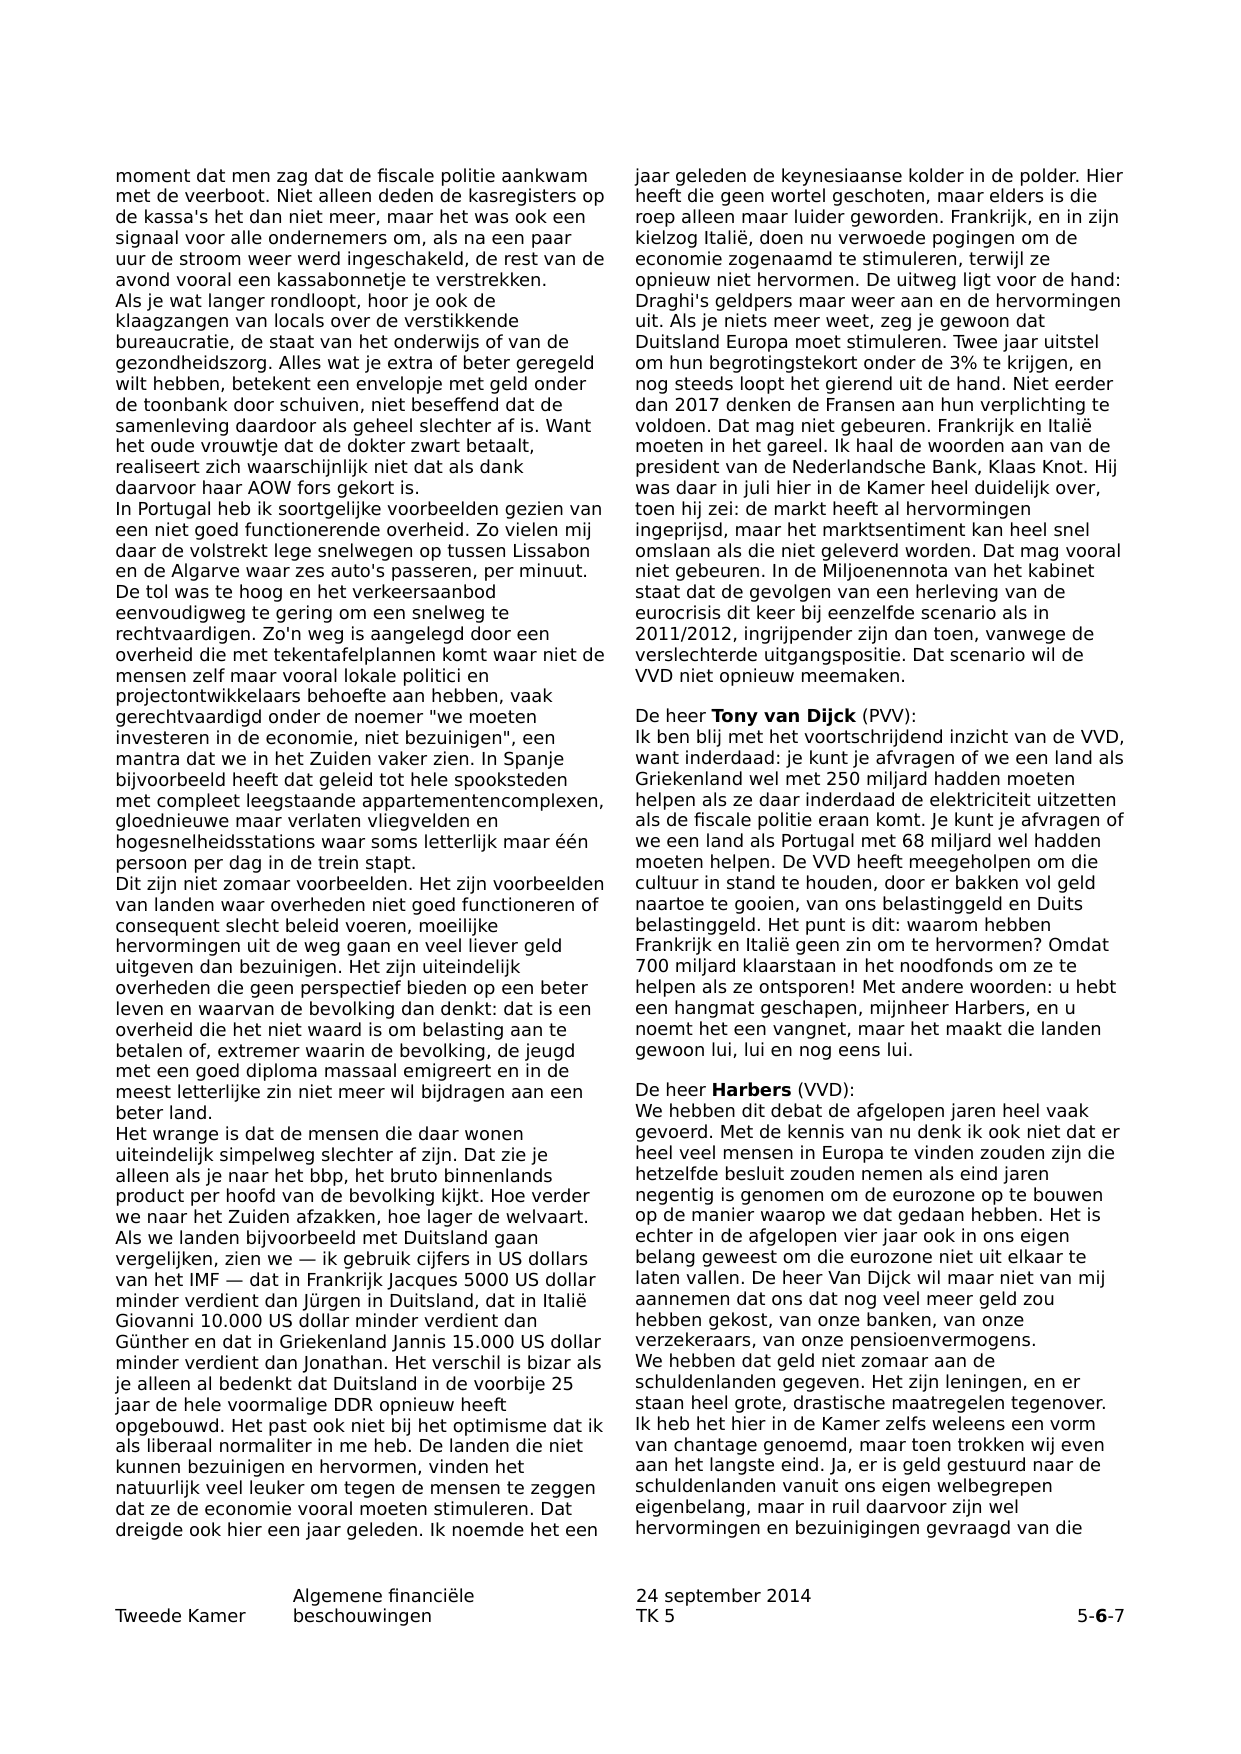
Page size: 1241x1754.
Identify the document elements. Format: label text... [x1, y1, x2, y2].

text Het wrange is dat de mensen die daar wonen uiteindelijk simpelweg slechter af zijn. Dat zie je alleen als je naar het bbp, het bruto binnenlands product per hoofd van de bevolking kijkt. Hoe verder we naar het Zuiden afzakken, hoe lager de welvaart. Als we landen bijvoorbeeld met Duitsland gaan vergelijken, zien we — ik gebruik cijfers in US dollars van het IMF — dat in Frankrijk Jacques 5000 US dollar minder verdient dan Jürgen in Duitsland, dat in Italië Giovanni 10.000 US dollar minder verdient dan Günther en dat in Griekenland Jannis 15.000 US dollar minder verdient dan Jonathan. Het verschil is bizar als je alleen al bedenkt dat Duitsland in de voorbije 25 jaar de hele voormalige DDR opnieuw heeft opgebouwd. Het past ook niet bij het optimisme dat ik als liberaal normaliter in me heb. De landen die niet kunnen bezuinigen en hervormen, vinden het natuurlijk veel leuker om tegen de mensen te zeggen dat ze de economie vooral moeten stimuleren. Dat dreigde ook hier een jaar geleden. Ik noemde het een [115, 1124, 605, 1540]
text Dit zijn niet zomaar voorbeelden. Het zijn voorbeelden van landen waar overheden niet goed functioneren of consequent slecht beleid voeren, moeilijke hervormingen uit de weg gaan en veel liever geld uitgeven dan bezuinigen. Het zijn uiteindelijk overheden die geen perspectief bieden op een beter leven en waarvan de bevolking dan denkt: dat is een overheid die het niet waard is om belasting aan te betalen of, extremer waarin de bevolking, de jeugd met een goed diploma massaal emigreert en in de meest letterlijke zin niet meer wil bijdragen aan een beter land. [115, 874, 605, 1124]
text In Portugal heb ik soortgelijke voorbeelden gezien van een niet goed functionerende overheid. Zo vielen mij daar de volstrekt lege snelwegen op tussen Lissabon en de Algarve waar zes auto's passeren, per minuut. De tol was te hoog en het verkeersaanbod eenvoudigweg te gering om een snelweg te rechtvaardigen. Zo'n weg is aangelegd door een overheid die met tekentafelplannen komt waar niet de mensen zelf maar vooral lokale politici en projectontwikkelaars behoefte aan hebben, vaak gerechtvaardigd onder de noemer "we moeten investeren in de economie, niet bezuinigen", een mantra dat we in het Zuiden vaker zien. In Spanje bijvoorbeeld heeft dat geleid tot hele spooksteden met compleet leegstaande appartementencomplexen, gloednieuwe maar verlaten vliegvelden en hogesnelheidsstations waar soms letterlijk maar één persoon per dag in de trein stapt. [115, 499, 605, 874]
text Ik ben blij met het voortschrijdend inzicht van de VVD, want inderdaad: je kunt je afvragen of we een land als Griekenland wel met 250 miljard hadden moeten helpen als ze daar inderdaad de elektriciteit uitzetten als de fiscale politie eraan komt. Je kunt je afvragen of we een land als Portugal met 68 miljard wel hadden moeten helpen. De VVD heeft meegeholpen om die cultuur in stand te houden, door er bakken vol geld naartoe te gooien, van ons belastinggeld en Duits belastinggeld. Het punt is dit: waarom hebben Frankrijk en Italië geen zin om te hervormen? Omdat 700 miljard klaarstaan in het noodfonds om ze te helpen als ze ontsporen! Met andere woorden: u hebt een hangmat geschapen, mijnheer Harbers, en u noemt het een vangnet, maar het maakt die landen gewoon lui, lui en nog eens lui. [635, 727, 1125, 1060]
text jaar geleden de keynesiaanse kolder in de polder. Hier heeft die geen wortel geschoten, maar elders is die roep alleen maar luider geworden. Frankrijk, en in zijn kielzog Italië, doen nu verwoede pogingen om de economie zogenaamd te stimuleren, terwijl ze opnieuw niet hervormen. De uitweg ligt voor de hand: Draghi's geldpers maar weer aan en de hervormingen uit. Als je niets meer weet, zeg je gewoon dat Duitsland Europa moet stimuleren. Twee jaar uitstel om hun begrotingstekort onder de 3% te krijgen, en nog steeds loopt het gierend uit de hand. Niet eerder dan 2017 denken de Fransen aan hun verplichting te voldoen. Dat mag niet gebeuren. Frankrijk en Italië moeten in het gareel. Ik haal de woorden aan van de president van de Nederlandsche Bank, Klaas Knot. Hij was daar in juli hier in de Kamer heel duidelijk over, toen hij zei: de markt heeft al hervormingen ingeprijsd, maar het marktsentiment kan heel snel omslaan als die niet geleverd worden. Dat mag vooral niet gebeuren. In de Miljoenennota van het kabinet staat dat de gevolgen van een herleving van de eurocrisis dit keer bij eenzelfde scenario als in 2011/2012, ingrijpender zijn dan toen, vanwege de verslechterde uitgangspositie. Dat scenario wil de VVD niet opnieuw meemaken. [635, 165, 1125, 686]
text moment dat men zag dat de fiscale politie aankwam met de veerboot. Niet alleen deden de kasregisters op de kassa's het dan niet meer, maar het was ook een signaal voor alle ondernemers om, als na een paar uur de stroom weer werd ingeschakeld, de rest van de avond vooral een kassabonnetje te verstrekken. [115, 165, 605, 290]
text We hebben dit debat de afgelopen jaren heel vaak gevoerd. Met de kennis van nu denk ik ook niet dat er heel veel mensen in Europa te vinden zouden zijn die hetzelfde besluit zouden nemen als eind jaren negentig is genomen om de eurozone op te bouwen op de manier waarop we dat gedaan hebben. Het is echter in de afgelopen vier jaar ook in ons eigen belang geweest om die eurozone niet uit elkaar te laten vallen. De heer Van Dijck wil maar niet van mij aannemen dat ons dat nog veel meer geld zou hebben gekost, van onze banken, van onze verzekeraars, van onze pensioenvermogens. [635, 1101, 1125, 1351]
text We hebben dat geld niet zomaar aan de schuldenlanden gegeven. Het zijn leningen, en er staan heel grote, drastische maatregelen tegenover. Ik heb het hier in de Kamer zelfs weleens een vorm van chantage genoemd, maar toen trokken wij even aan het langste eind. Ja, er is geld gestuurd naar de schuldenlanden vanuit ons eigen welbegrepen eigenbelang, maar in ruil daarvoor zijn wel hervormingen en bezuinigingen gevraagd van die [635, 1351, 1125, 1538]
text De heer Tony van Dijck (PVV): [635, 706, 1125, 727]
text Als je wat langer rondloopt, hoor je ook de klaagzangen van locals over de verstikkende bureaucratie, de staat van het onderwijs of van de gezondheidszorg. Alles wat je extra of beter geregeld wilt hebben, betekent een envelopje met geld onder de toonbank door schuiven, niet beseffend dat de samenleving daardoor als geheel slechter af is. Want het oude vrouwtje dat de dokter zwart betaalt, realiseert zich waarschijnlijk niet dat als dank daarvoor haar AOW fors gekort is. [115, 290, 605, 499]
text De heer Harbers (VVD): [635, 1080, 1125, 1101]
